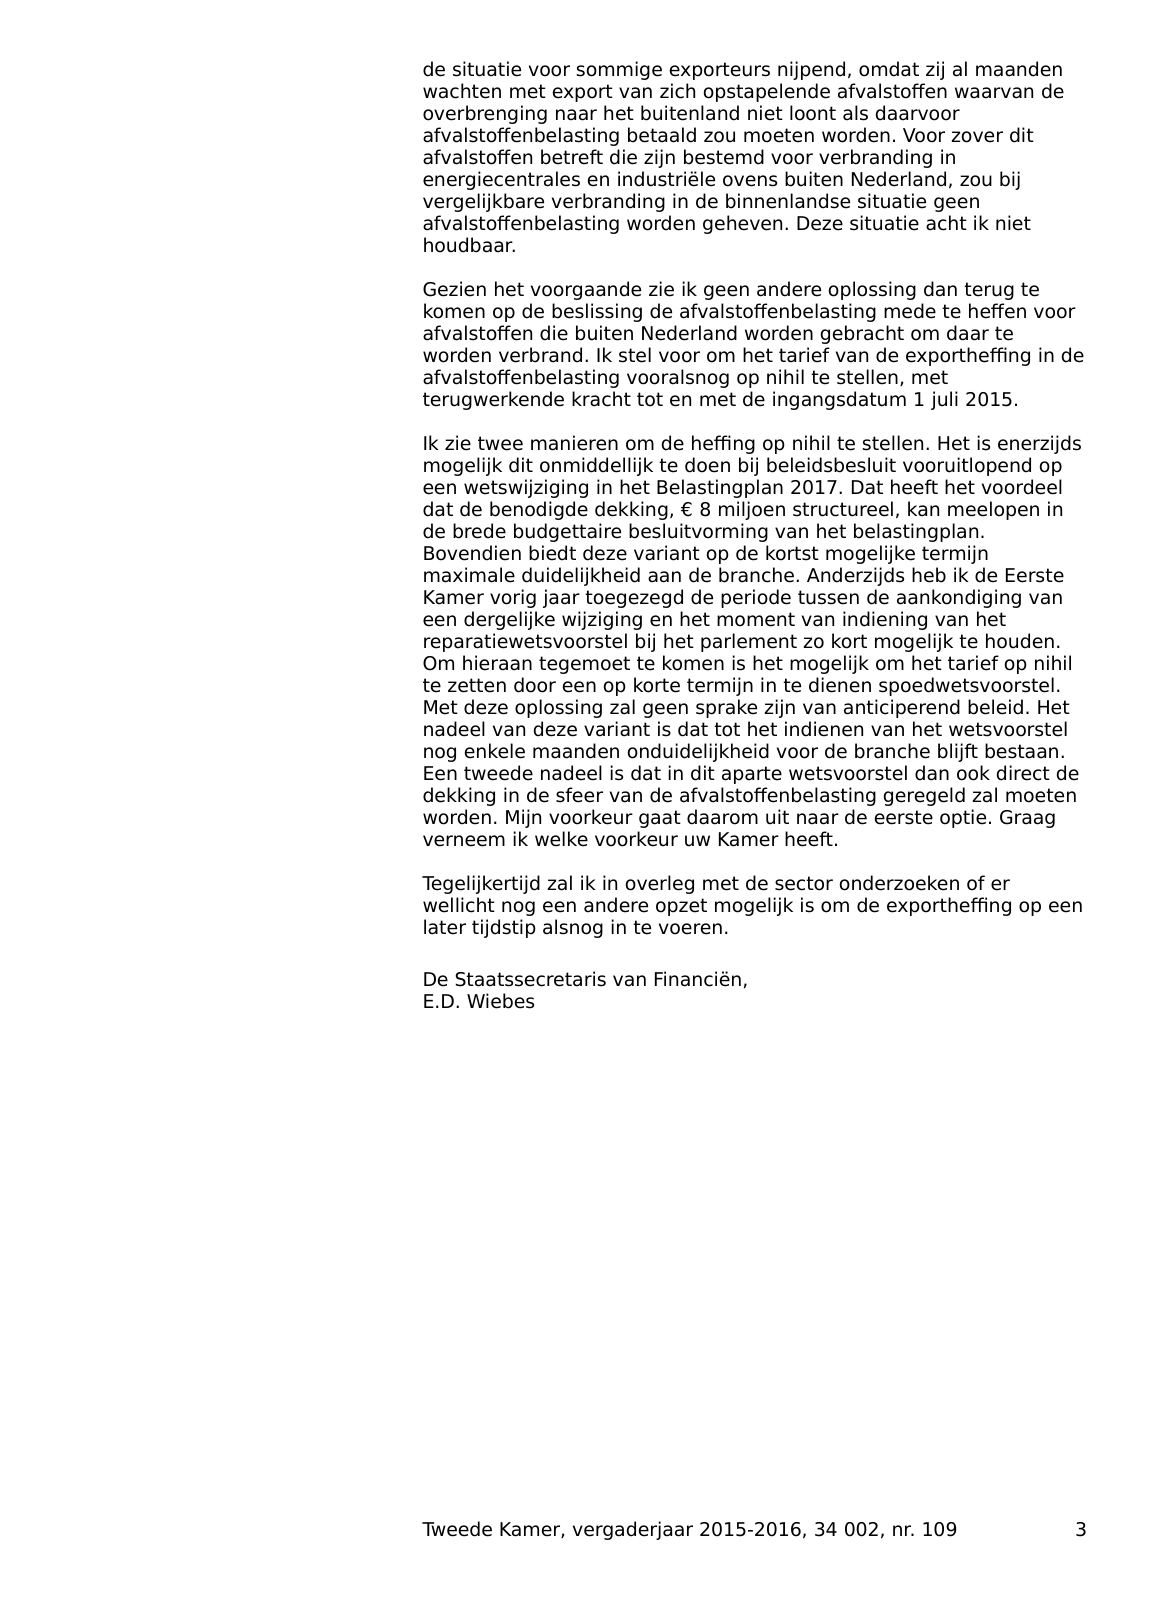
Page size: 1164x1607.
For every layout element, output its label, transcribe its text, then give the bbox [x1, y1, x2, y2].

text Ik zie twee manieren om de heffing op nihil te stellen. Het is enerzijds mogelijk dit onmiddellijk te doen bij beleidsbesluit vooruitlopend op een wetswijziging in het Belastingplan 2017. Dat heeft het voordeel dat de benodigde dekking, € 8 miljoen structureel, kan meelopen in de brede budgettaire besluitvorming van het belastingplan. Bovendien biedt deze variant op de kortst mogelijke termijn maximale duidelijkheid aan de branche. Anderzijds heb ik de Eerste Kamer vorig jaar toegezegd de periode tussen de aankondiging van een dergelijke wijziging en het moment van indiening van het reparatiewetsvoorstel bij het parlement zo kort mogelijk te houden. Om hieraan tegemoet te komen is het mogelijk om het tarief op nihil te zetten door een op korte termijn in te dienen spoedwetsvoorstel. Met deze oplossing zal geen sprake zijn van anticiperend beleid. Het nadeel van deze variant is dat tot het indienen van het wetsvoorstel nog enkele maanden onduidelijkheid voor de branche blijft bestaan. Een tweede nadeel is dat in dit aparte wetsvoorstel dan ook direct de dekking in de sfeer van de afvalstoffenbelasting geregeld zal moeten worden. Mijn voorkeur gaat daarom uit naar de eerste optie. Graag verneem ik welke voorkeur uw Kamer heeft. [422, 433, 1087, 851]
text de situatie voor sommige exporteurs nijpend, omdat zij al maanden wachten met export van zich opstapelende afvalstoffen waarvan de overbrenging naar het buitenland niet loont als daarvoor afvalstoffenbelasting betaald zou moeten worden. Voor zover dit afvalstoffen betreft die zijn bestemd voor verbranding in energiecentrales en industriële ovens buiten Nederland, zou bij vergelijkbare verbranding in de binnenlandse situatie geen afvalstoffenbelasting worden geheven. Deze situatie acht ik niet houdbaar. [422, 59, 1087, 257]
text De Staatssecretaris van Financiën, E.D. Wiebes [422, 969, 1087, 1013]
text Gezien het voorgaande zie ik geen andere oplossing dan terug te komen op de beslissing de afvalstoffenbelasting mede te heffen voor afvalstoffen die buiten Nederland worden gebracht om daar te worden verbrand. Ik stel voor om het tarief van de exportheffing in de afvalstoffenbelasting vooralsnog op nihil te stellen, met terugwerkende kracht tot en met de ingangsdatum 1 juli 2015. [422, 279, 1087, 411]
text Tegelijkertijd zal ik in overleg met de sector onderzoeken of er wellicht nog een andere opzet mogelijk is om de exportheffing op een later tijdstip alsnog in te voeren. [422, 873, 1087, 939]
